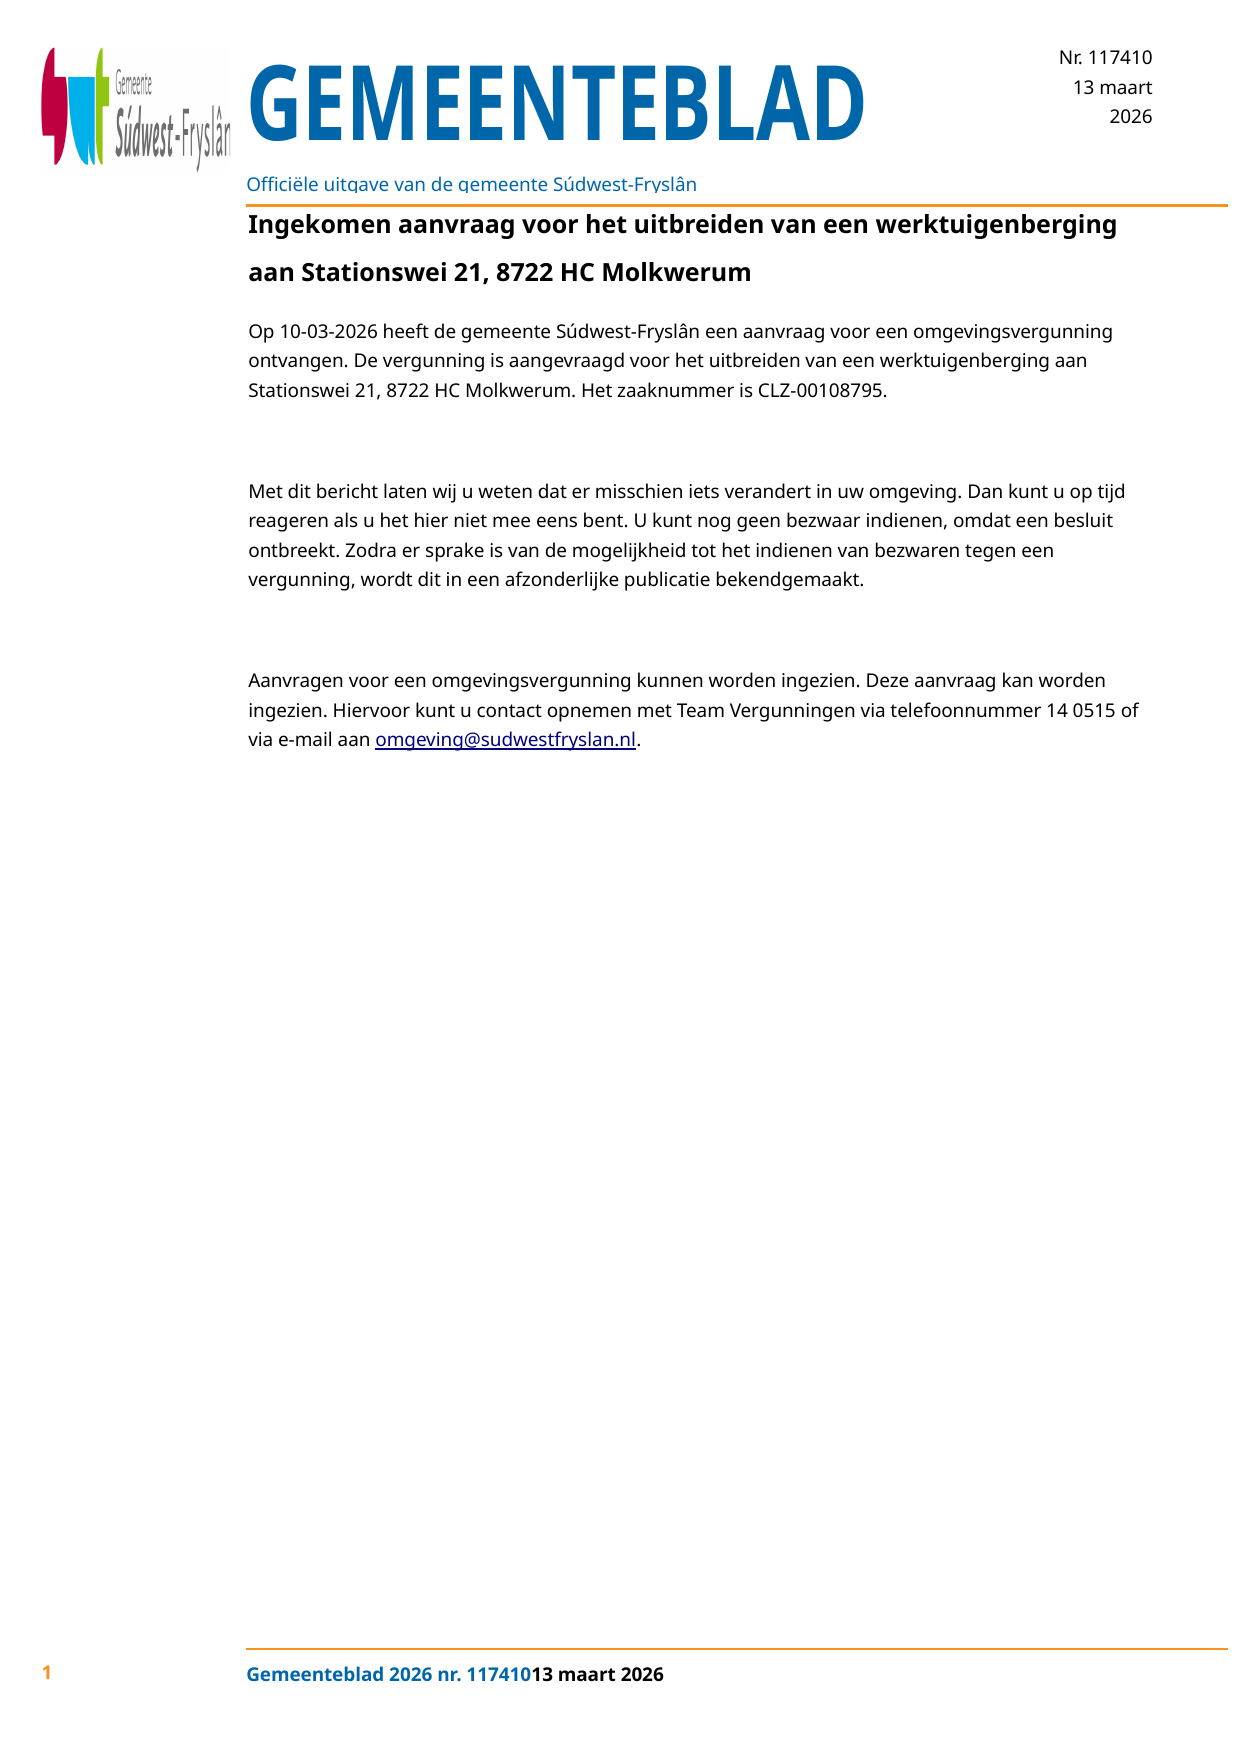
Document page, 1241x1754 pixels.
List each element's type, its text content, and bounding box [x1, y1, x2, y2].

picture [41, 47, 231, 172]
text Met dit bericht laten wij u weten dat er misschien iets verandert in uw omgeving. Dan kunt u op tijd reageren als u het hier niet mee eens bent. U kunt nog geen bezwaar indienen, omdat een besluit ontbreekt. Zodra er sprake is van de mogelijkheid tot het indienen van bezwaren tegen een vergunning, wordt dit in een afzonderlijke publicatie bekendgemaakt. [248, 478, 1152, 592]
text Ingekomen aanvraag voor het uitbreiden van een werktuigenberging aan Stationswei 21, 8722 HC Molkwerum [248, 207, 1152, 288]
text Op 10-03-2026 heeft de gemeente Súdwest-Fryslân een aanvraag voor een omgevingsvergunning ontvangen. De vergunning is aangevraagd voor het uitbreiden van een werktuigenberging aan Stationswei 21, 8722 HC Molkwerum. Het zaaknummer is CLZ-00108795. [248, 318, 1152, 403]
text Aanvragen voor een omgevingsvergunning kunnen worden ingezien. Deze aanvraag kan worden ingezien. Hiervoor kunt u contact opnemen met Team Vergunningen via telefoonnummer 14 0515 of via e-mail aan omgeving@sudwestfryslan.nl. [248, 667, 1152, 752]
